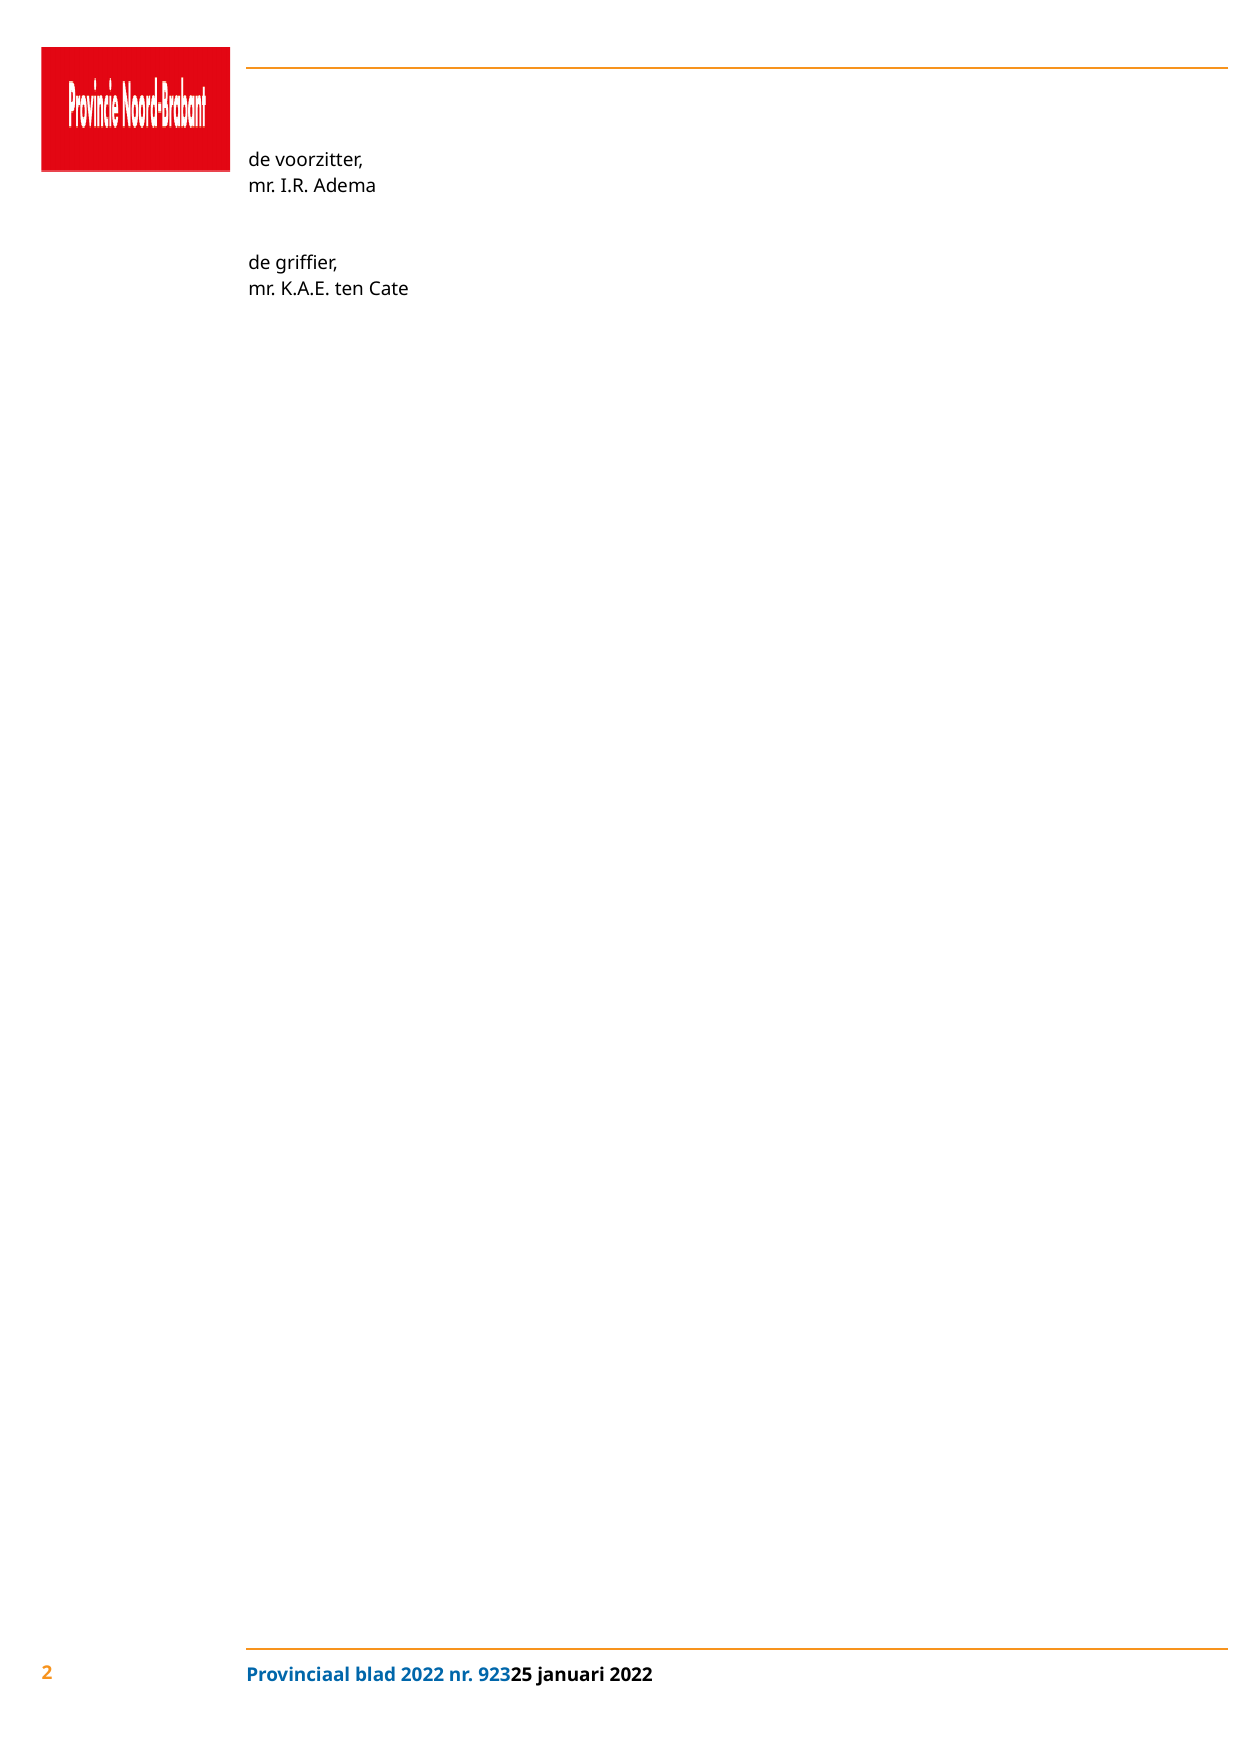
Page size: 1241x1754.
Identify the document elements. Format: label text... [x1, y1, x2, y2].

text mr. K.A.E. ten Cate [248, 275, 1152, 301]
picture [41, 47, 231, 172]
text de griffier, [248, 249, 1152, 275]
text mr. I.R. Adema [248, 172, 1152, 198]
text de voorzitter, [248, 146, 1152, 172]
